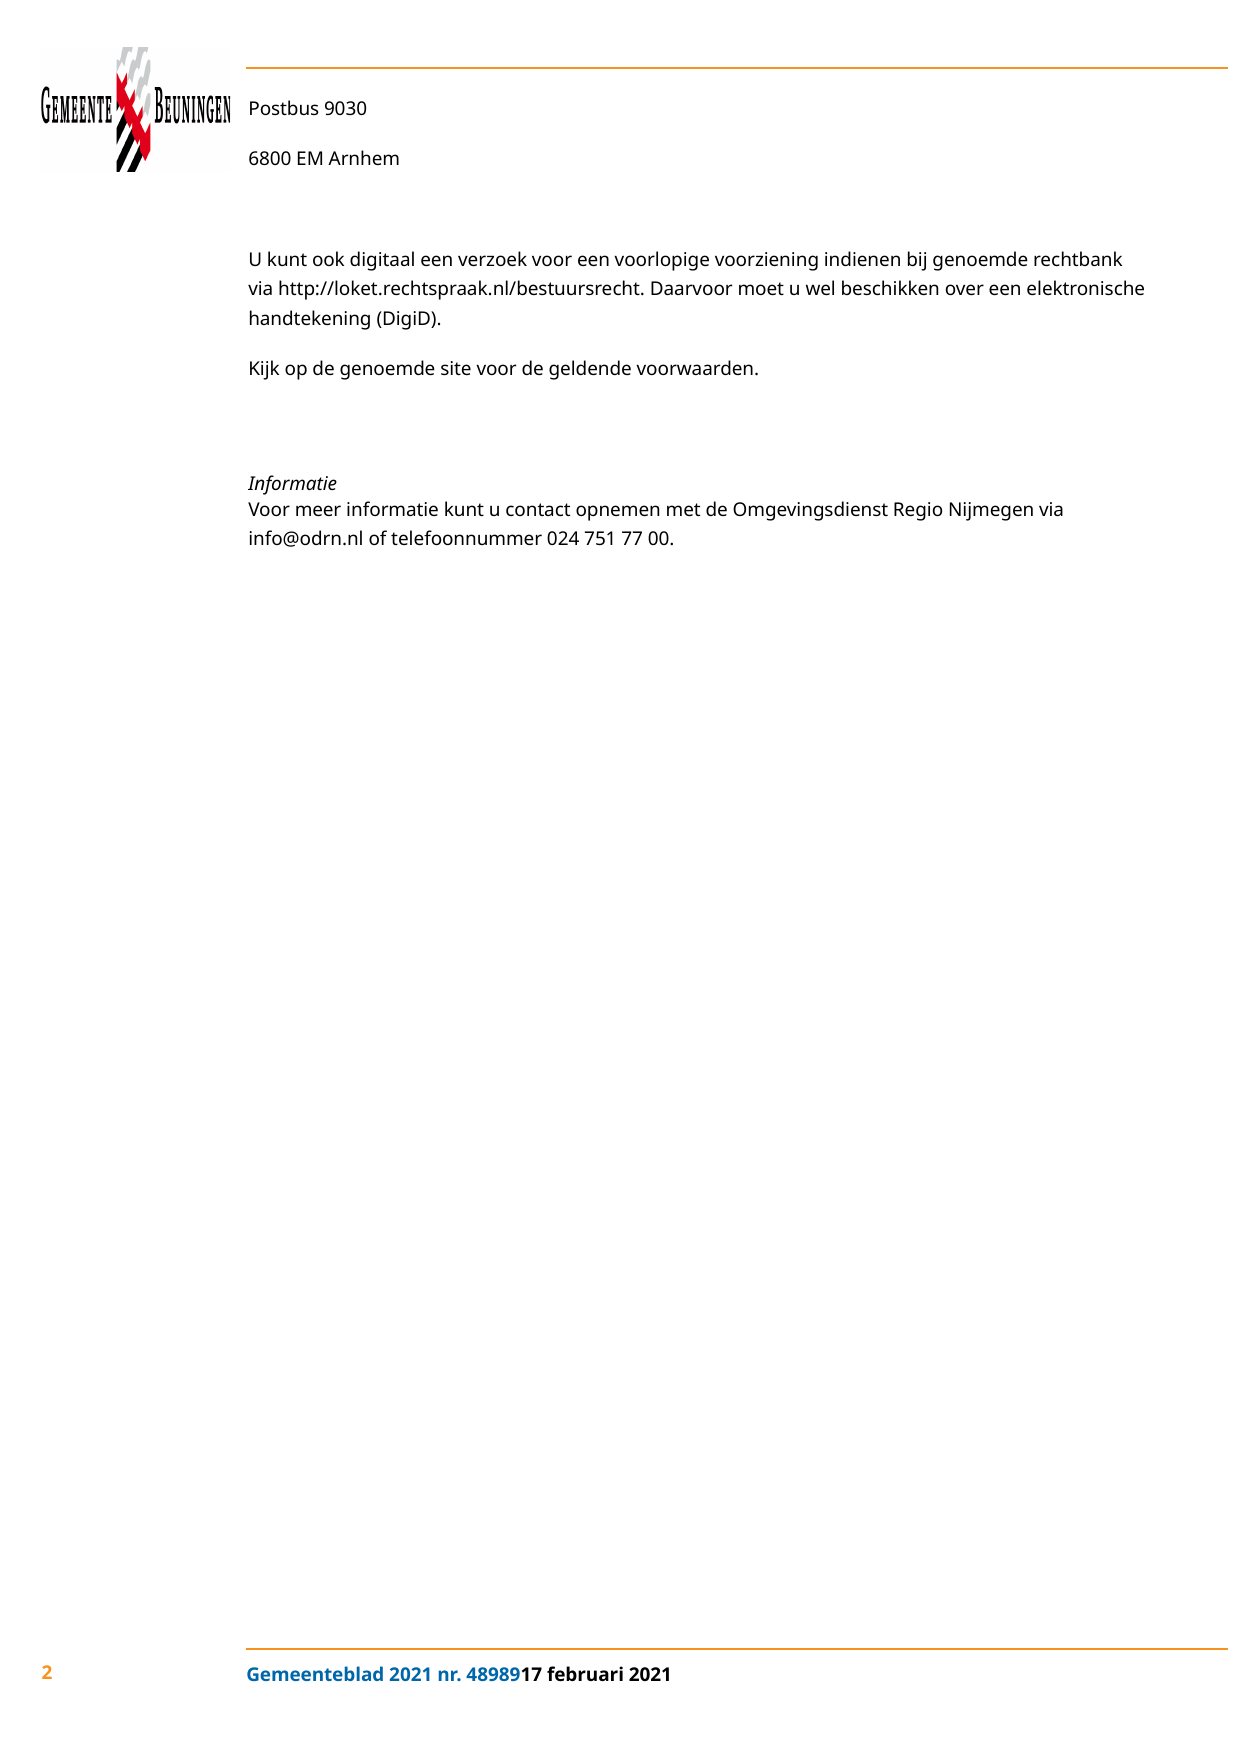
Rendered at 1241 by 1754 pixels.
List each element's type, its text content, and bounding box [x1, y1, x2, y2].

text Voor meer informatie kunt u contact opnemen met de Omgevingsdienst Regio Nijmegen via info@odrn.nl of telefoonnummer 024 751 77 00. [248, 496, 1152, 551]
text U kunt ook digitaal een verzoek voor een voorlopige voorziening indienen bij genoemde rechtbank via http://loket.rechtspraak.nl/bestuursrecht. Daarvoor moet u wel beschikken over een elektronische handtekening (DigiD). [248, 246, 1152, 331]
text Kijk op de genoemde site voor de geldende voorwaarden. [248, 356, 1152, 381]
text Informatie [248, 470, 1152, 496]
text Postbus 9030 [248, 95, 1152, 121]
picture [41, 47, 231, 172]
text 6800 EM Arnhem [248, 145, 1152, 171]
